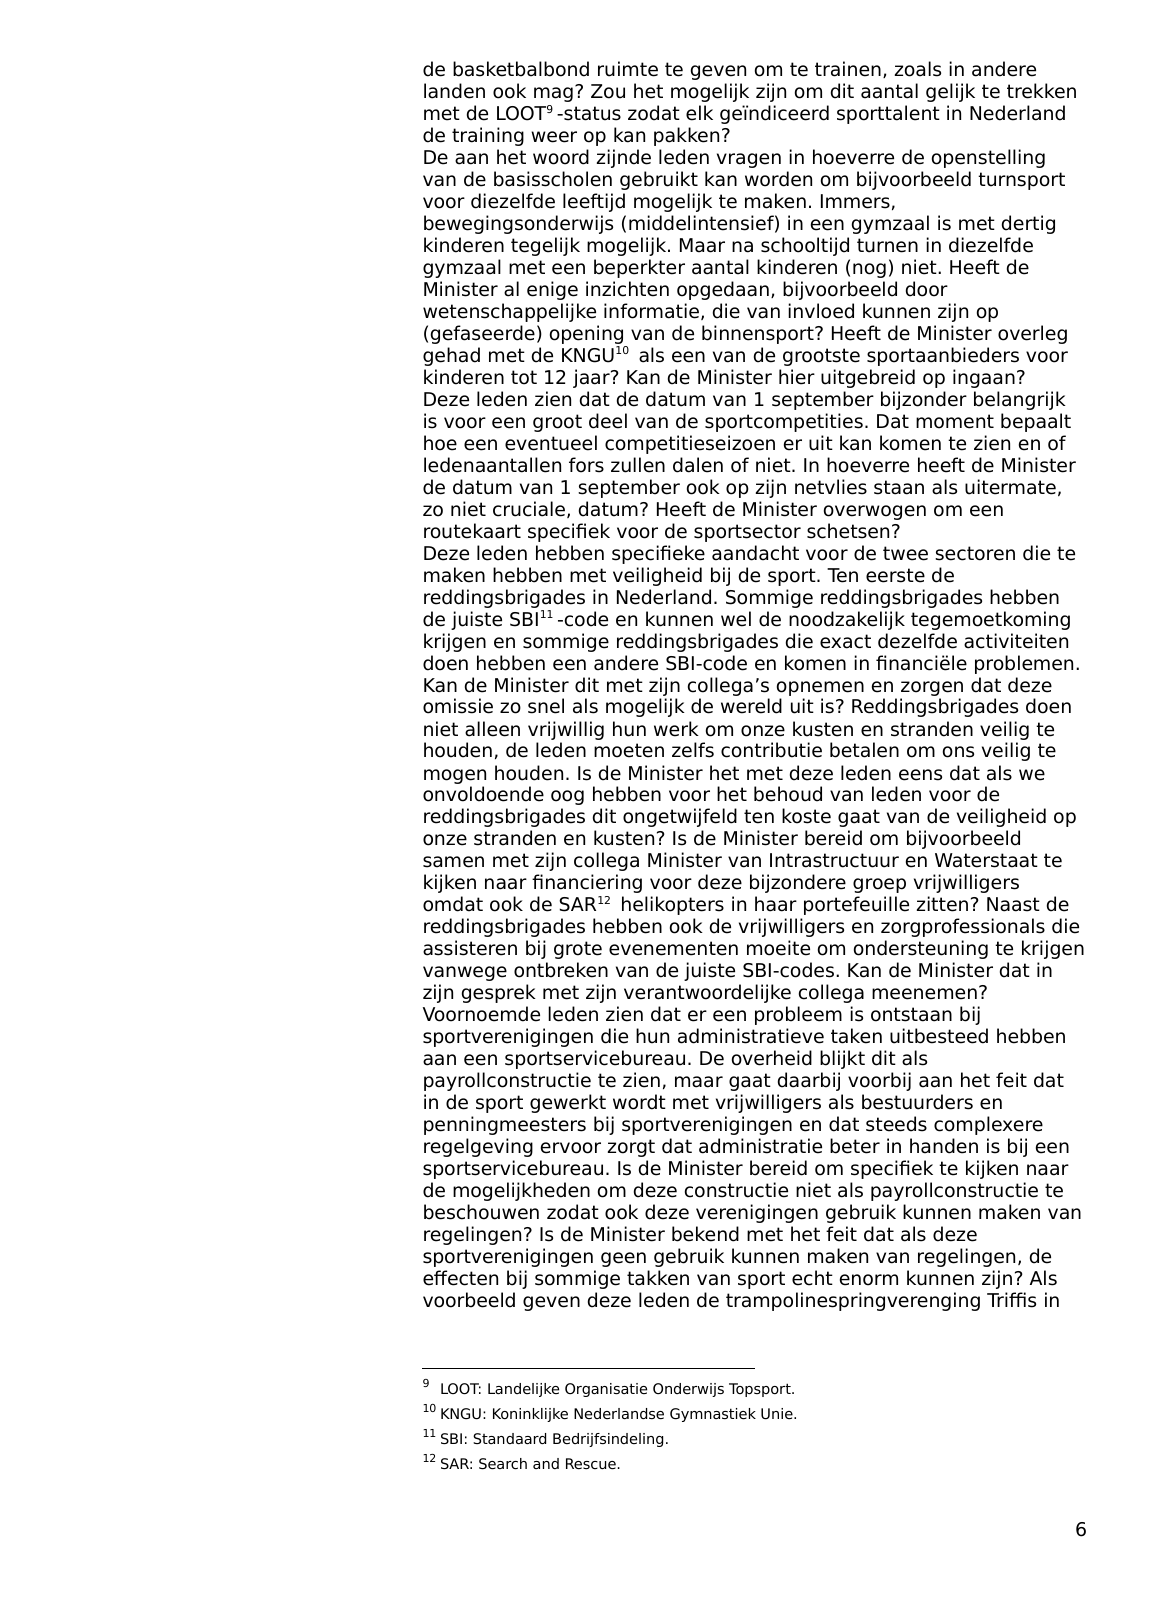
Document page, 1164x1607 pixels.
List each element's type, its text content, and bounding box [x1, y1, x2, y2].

text Voornoemde leden zien dat er een probleem is ontstaan bij sportverenigingen die hun administratieve taken uitbesteed hebben aan een sportservicebureau. De overheid blijkt dit als payrollconstructie te zien, maar gaat daarbij voorbij aan het feit dat in de sport gewerkt wordt met vrijwilligers als bestuurders en penningmeesters bij sportverenigingen en dat steeds complexere regelgeving ervoor zorgt dat administratie beter in handen is bij een sportservicebureau. Is de Minister bereid om specifiek te kijken naar de mogelijkheden om deze constructie niet als payrollconstructie te beschouwen zodat ook deze verenigingen gebruik kunnen maken van regelingen? Is de Minister bekend met het feit dat als deze sportverenigingen geen gebruik kunnen maken van regelingen, de effecten bij sommige takken van sport echt enorm kunnen zijn? Als voorbeeld geven deze leden de trampolinespringverenging Triffis in [422, 1004, 1087, 1312]
text KNGU: Koninklijke Nederlandse Gymnastiek Unie. [422, 1402, 1087, 1424]
text Deze leden zien dat de datum van 1 september bijzonder belangrijk is voor een groot deel van de sportcompetities. Dat moment bepaalt hoe een eventueel competitieseizoen er uit kan komen te zien en of ledenaantallen fors zullen dalen of niet. In hoeverre heeft de Minister de datum van 1 september ook op zijn netvlies staan als uitermate, zo niet cruciale, datum? Heeft de Minister overwogen om een routekaart specifiek voor de sportsector schetsen? [422, 389, 1087, 543]
text SAR: Search and Rescue. [422, 1452, 1087, 1474]
text de basketbalbond ruimte te geven om te trainen, zoals in andere landen ook mag? Zou het mogelijk zijn om dit aantal gelijk te trekken met de LOOT-status zodat elk geïndiceerd sporttalent in Nederland de training weer op kan pakken? [422, 59, 1087, 147]
text Deze leden hebben specifieke aandacht voor de twee sectoren die te maken hebben met veiligheid bij de sport. Ten eerste de reddingsbrigades in Nederland. Sommige reddingsbrigades hebben de juiste SBI-code en kunnen wel de noodzakelijk tegemoetkoming krijgen en sommige reddingsbrigades die exact dezelfde activiteiten doen hebben een andere SBI-code en komen in financiële problemen. Kan de Minister dit met zijn collega’s opnemen en zorgen dat deze omissie zo snel als mogelijk de wereld uit is? Reddingsbrigades doen niet alleen vrijwillig hun werk om onze kusten en stranden veilig te houden, de leden moeten zelfs contributie betalen om ons veilig te mogen houden. Is de Minister het met deze leden eens dat als we onvoldoende oog hebben voor het behoud van leden voor de reddingsbrigades dit ongetwijfeld ten koste gaat van de veiligheid op onze stranden en kusten? Is de Minister bereid om bijvoorbeeld samen met zijn collega Minister van Intrastructuur en Waterstaat te kijken naar financiering voor deze bijzondere groep vrijwilligers omdat ook de SAR helikopters in haar portefeuille zitten? Naast de reddingsbrigades hebben ook de vrijwilligers en zorgprofessionals die assisteren bij grote evenementen moeite om ondersteuning te krijgen vanwege ontbreken van de juiste SBI-codes. Kan de Minister dat in zijn gesprek met zijn verantwoordelijke collega meenemen? [422, 543, 1087, 1004]
text LOOT: Landelijke Organisatie Onderwijs Topsport. [422, 1377, 1087, 1399]
text SBI: Standaard Bedrijfsindeling. [422, 1427, 1087, 1449]
text De aan het woord zijnde leden vragen in hoeverre de openstelling van de basisscholen gebruikt kan worden om bijvoorbeeld turnsport voor diezelfde leeftijd mogelijk te maken. Immers, bewegingsonderwijs (middelintensief) in een gymzaal is met dertig kinderen tegelijk mogelijk. Maar na schooltijd turnen in diezelfde gymzaal met een beperkter aantal kinderen (nog) niet. Heeft de Minister al enige inzichten opgedaan, bijvoorbeeld door wetenschappelijke informatie, die van invloed kunnen zijn op (gefaseerde) opening van de binnensport? Heeft de Minister overleg gehad met de KNGU als een van de grootste sportaanbieders voor kinderen tot 12 jaar? Kan de Minister hier uitgebreid op ingaan? [422, 147, 1087, 389]
